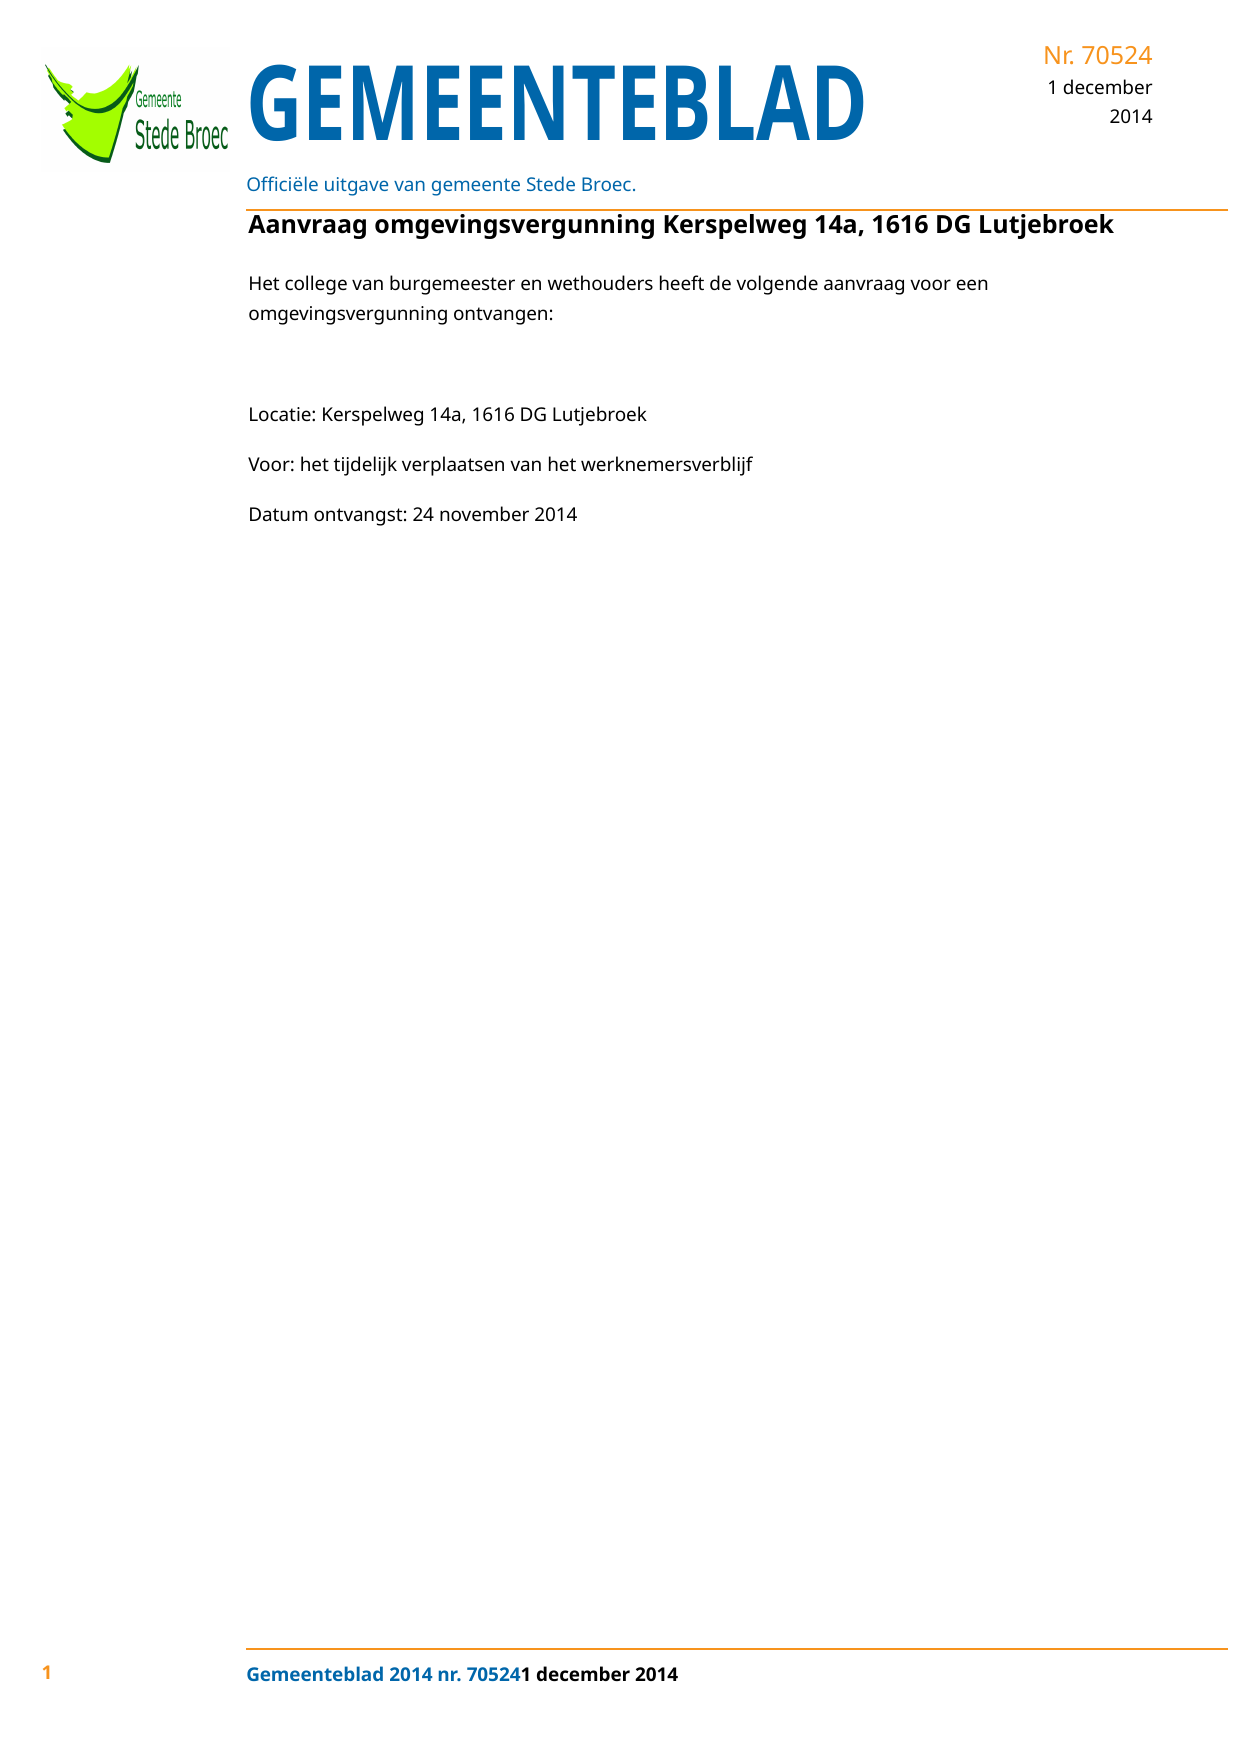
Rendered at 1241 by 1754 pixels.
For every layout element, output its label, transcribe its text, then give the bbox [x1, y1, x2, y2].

text Locatie: Kerspelweg 14a, 1616 DG Lutjebroek [248, 401, 1152, 426]
text Aanvraag omgevingsvergunning Kerspelweg 14a, 1616 DG Lutjebroek [248, 211, 1152, 241]
text Het college van burgemeester en wethouders heeft de volgende aanvraag voor een omgevingsvergunning ontvangen: [248, 270, 1152, 326]
text Datum ontvangst: 24 november 2014 [248, 502, 1152, 527]
text Voor: het tijdelijk verplaatsen van het werknemersverblijf [248, 451, 1152, 477]
picture [41, 47, 231, 172]
